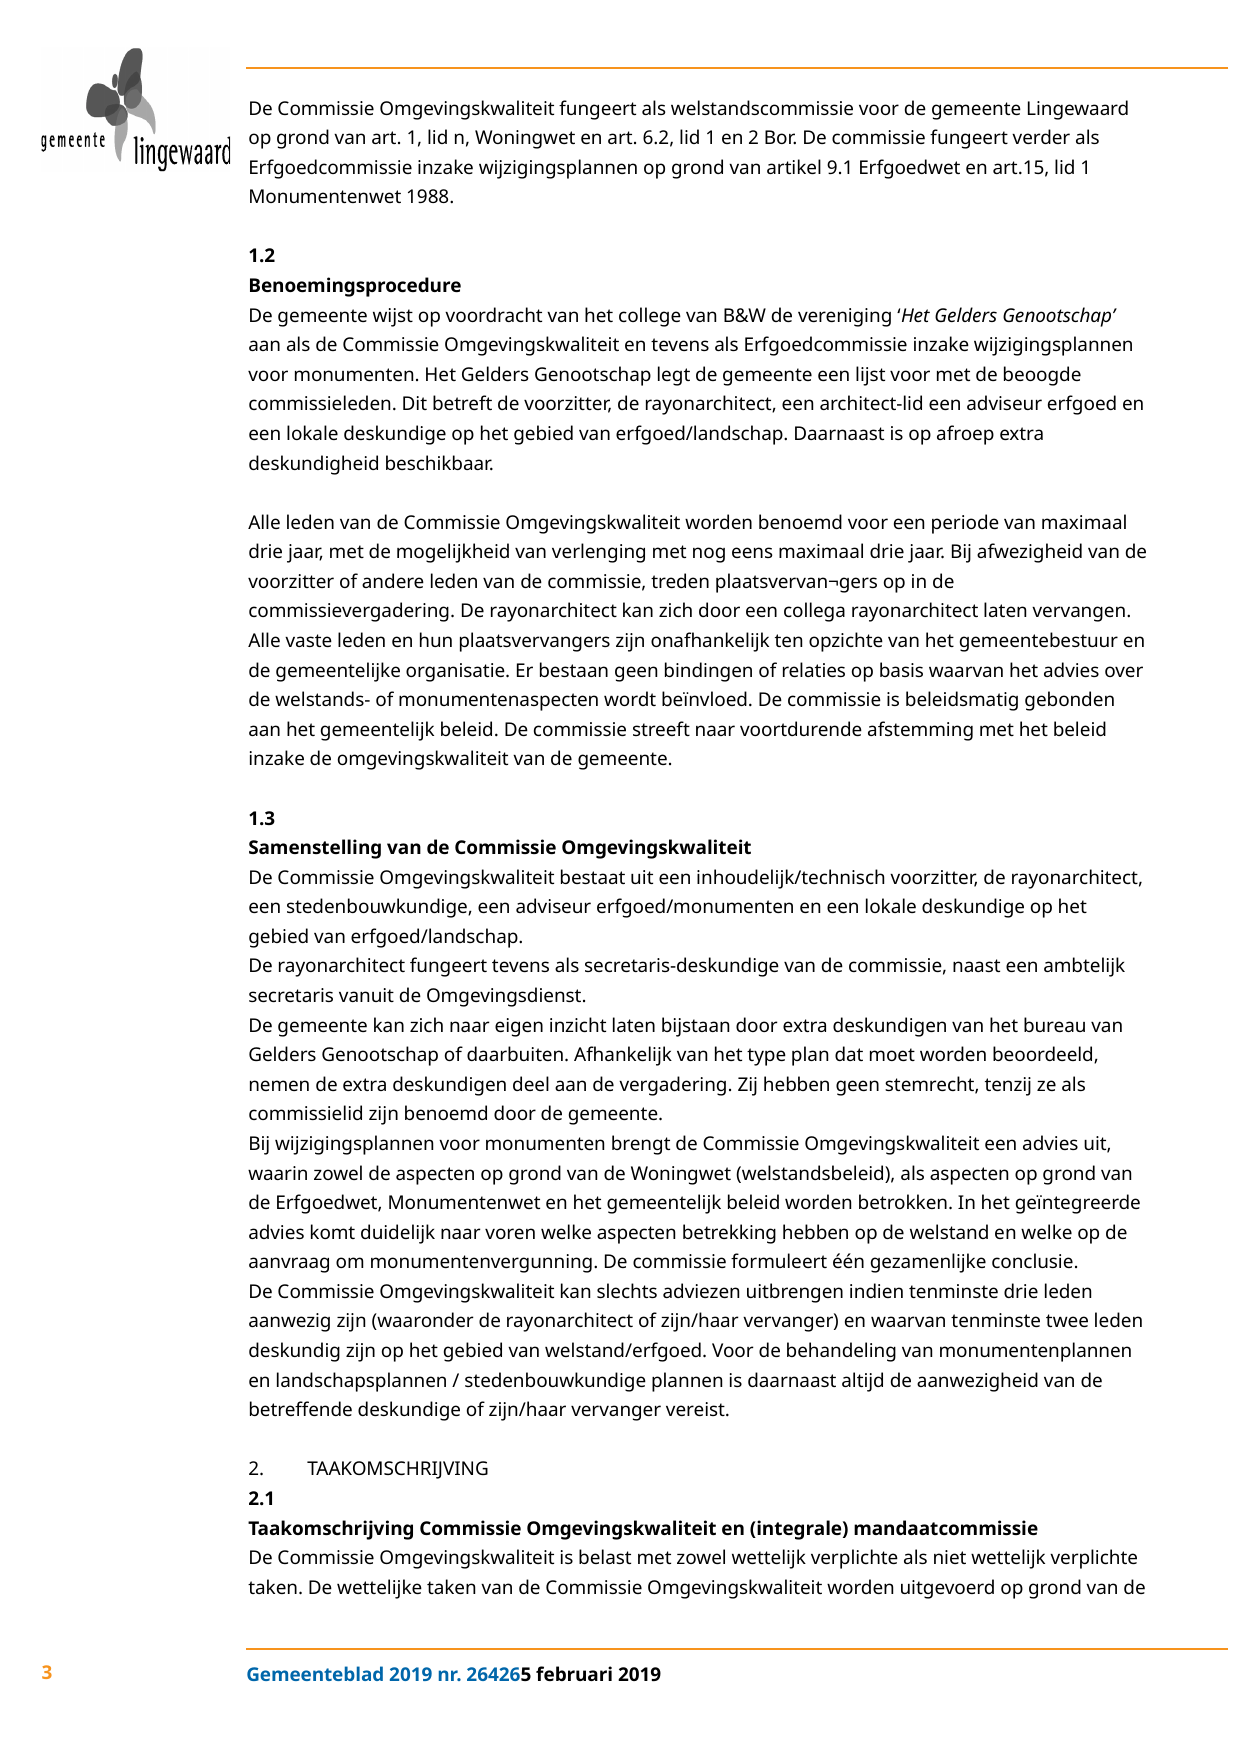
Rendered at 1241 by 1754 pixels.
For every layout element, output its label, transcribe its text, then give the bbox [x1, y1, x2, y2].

text De rayonarchitect fungeert tevens als secretaris-deskundige van de commissie, naast een ambtelijk secretaris vanuit de Omgevingsdienst. [248, 953, 1152, 1008]
text Bij wijzigingsplannen voor monumenten brengt de Commissie Omgevingskwaliteit een advies uit, waarin zowel de aspecten op grond van de Woningwet (welstandsbeleid), als aspecten op grond van de Erfgoedwet, Monumentenwet en het gemeentelijk beleid worden betrokken. In het geïntegreerde advies komt duidelijk naar voren welke aspecten betrekking hebben op de welstand en welke op de aanvraag om monumentenvergunning. De commissie formuleert één gezamenlijke conclusie. [248, 1130, 1152, 1274]
list TAAKOMSCHRIJVING [248, 1456, 1152, 1481]
text 2.1 [248, 1485, 1152, 1511]
text Samenstelling van de Commissie Omgevingskwaliteit [248, 834, 1152, 860]
text De Commissie Omgevingskwaliteit bestaat uit een inhoudelijk/technisch voorzitter, de rayonarchitect, een stedenbouwkundige, een adviseur erfgoed/monumenten en een lokale deskundige op het gebied van erfgoed/landschap. [248, 864, 1152, 949]
text 1.2 [248, 243, 1152, 268]
picture [41, 47, 231, 172]
text Taakomschrijving Commissie Omgevingskwaliteit en (integrale) mandaatcommissie [248, 1515, 1152, 1541]
text 1.3 [248, 805, 1152, 831]
text De gemeente wijst op voordracht van het college van B&W de vereniging ‘Het Gelders Genootschap’ aan als de Commissie Omgevingskwaliteit en tevens als Erfgoedcommissie inzake wijzigingsplannen voor monumenten. Het Gelders Genootschap legt de gemeente een lijst voor met de beoogde commissieleden. Dit betreft de voorzitter, de rayonarchitect, een architect-lid een adviseur erfgoed en een lokale deskundige op het gebied van erfgoed/landschap. Daarnaast is op afroep extra deskundigheid beschikbaar. [248, 302, 1152, 476]
text De Commissie Omgevingskwaliteit is belast met zowel wettelijk verplichte als niet wettelijk verplichte taken. De wettelijke taken van de Commissie Omgevingskwaliteit worden uitgevoerd op grond van de [248, 1544, 1152, 1600]
text Alle leden van de Commissie Omgevingskwaliteit worden benoemd voor een periode van maximaal drie jaar, met de mogelijkheid van verlenging met nog eens maximaal drie jaar. Bij afwezigheid van de voorzitter of andere leden van de commissie, treden plaatsvervan¬gers op in de commissievergadering. De rayonarchitect kan zich door een collega rayonarchitect laten vervangen. Alle vaste leden en hun plaatsvervangers zijn onafhankelijk ten opzichte van het gemeentebestuur en de gemeentelijke organisatie. Er bestaan geen bindingen of relaties op basis waarvan het advies over de welstands- of monumentenaspecten wordt beïnvloed. De commissie is beleidsmatig gebonden aan het gemeentelijk beleid. De commissie streeft naar voortdurende afstemming met het beleid inzake de omgevingskwaliteit van de gemeente. [248, 509, 1152, 771]
text De Commissie Omgevingskwaliteit kan slechts adviezen uitbrengen indien tenminste drie leden aanwezig zijn (waaronder de rayonarchitect of zijn/haar vervanger) en waarvan tenminste twee leden deskundig zijn op het gebied van welstand/erfgoed. Voor de behandeling van monumentenplannen en landschapsplannen / stedenbouwkundige plannen is daarnaast altijd de aanwezigheid van de betreffende deskundige of zijn/haar vervanger vereist. [248, 1278, 1152, 1422]
text Benoemingsprocedure [248, 272, 1152, 298]
text De Commissie Omgevingskwaliteit fungeert als welstandscommissie voor de gemeente Lingewaard op grond van art. 1, lid n, Woningwet en art. 6.2, lid 1 en 2 Bor. De commissie fungeert verder als Erfgoedcommissie inzake wijzigingsplannen op grond van artikel 9.1 Erfgoedwet en art.15, lid 1 Monumentenwet 1988. [248, 95, 1152, 209]
text De gemeente kan zich naar eigen inzicht laten bijstaan door extra deskundigen van het bureau van Gelders Genootschap of daarbuiten. Afhankelijk van het type plan dat moet worden beoordeeld, nemen de extra deskundigen deel aan de vergadering. Zij hebben geen stemrecht, tenzij ze als commissielid zijn benoemd door de gemeente. [248, 1012, 1152, 1126]
